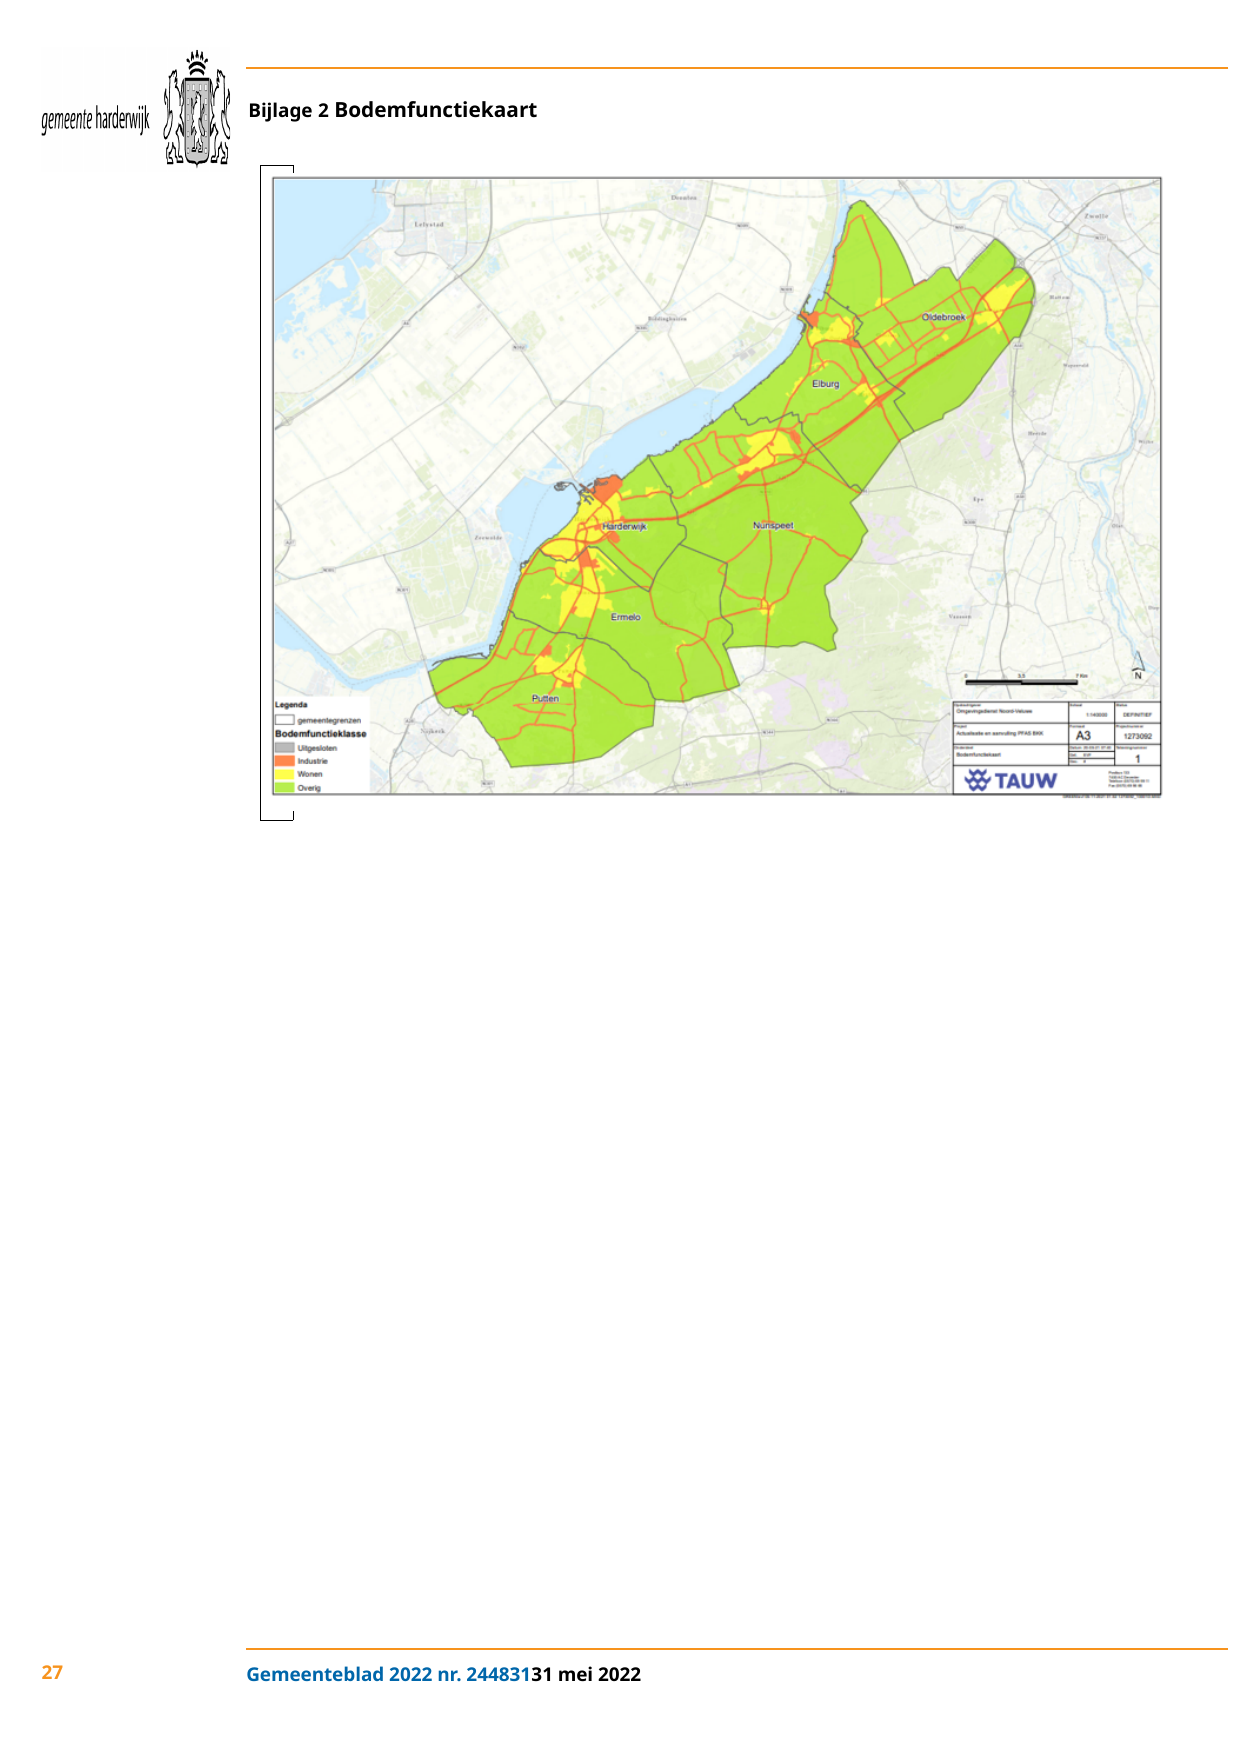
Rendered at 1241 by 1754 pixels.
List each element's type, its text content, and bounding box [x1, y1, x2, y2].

picture [41, 47, 231, 172]
picture [268, 173, 1173, 811]
text Bijlage 2 Bodemfunctiekaart [248, 95, 1152, 123]
